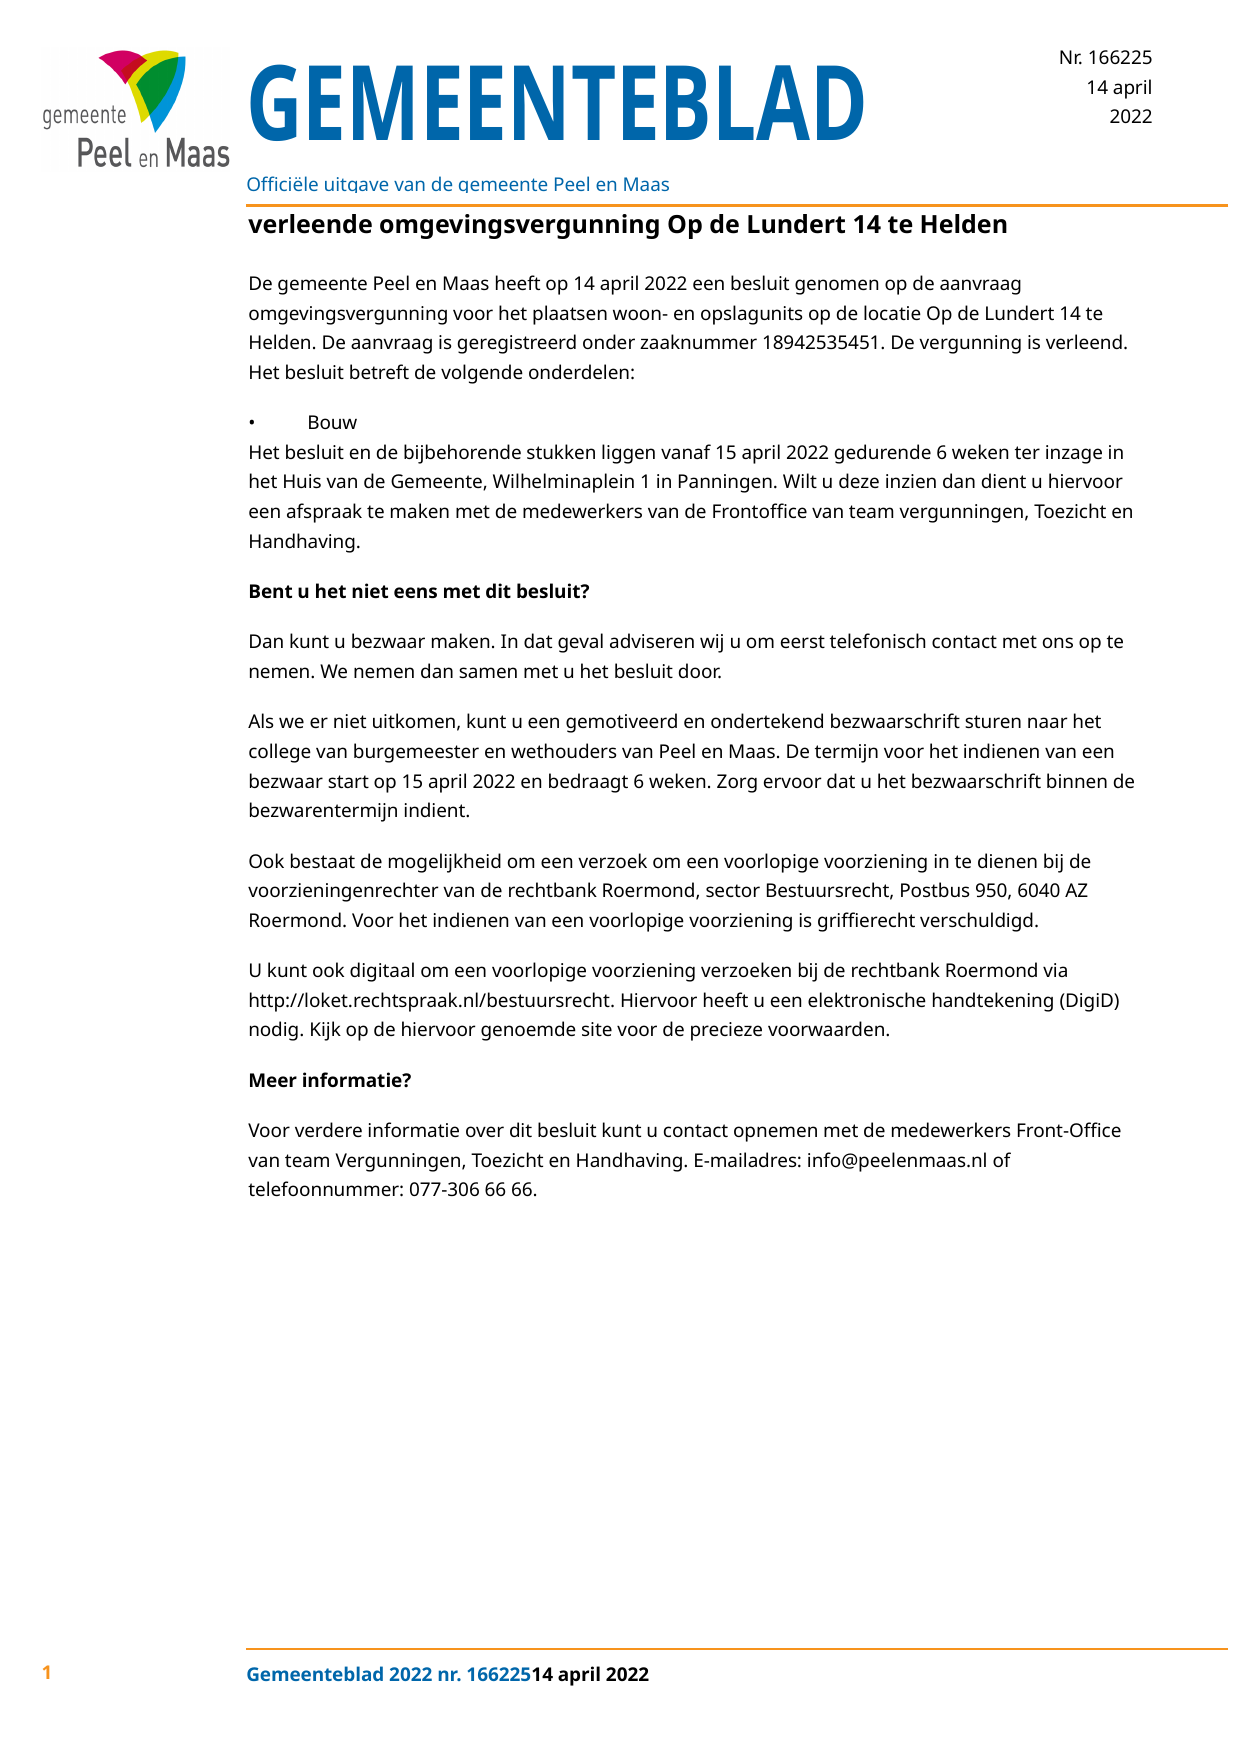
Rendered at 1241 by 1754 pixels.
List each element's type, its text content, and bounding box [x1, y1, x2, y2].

text Meer informatie? [248, 1067, 1152, 1093]
text Dan kunt u bezwaar maken. In dat geval adviseren wij u om eerst telefonisch contact met ons op te nemen. We nemen dan samen met u het besluit door. [248, 629, 1152, 684]
text Voor verdere informatie over dit besluit kunt u contact opnemen met de medewerkers Front-Office van team Vergunningen, Toezicht en Handhaving. E-mailadres: info@peelenmaas.nl of telefoonnummer: 077-306 66 66. [248, 1117, 1152, 1202]
text De gemeente Peel en Maas heeft op 14 april 2022 een besluit genomen op de aanvraag omgevingsvergunning voor het plaatsen woon- en opslagunits op de locatie Op de Lundert 14 te Helden. De aanvraag is geregistreerd onder zaaknummer 18942535451. De vergunning is verleend. Het besluit betreft de volgende onderdelen: [248, 270, 1152, 385]
text Ook bestaat de mogelijkheid om een verzoek om een voorlopige voorziening in te dienen bij de voorzieningenrechter van de rechtbank Roermond, sector Bestuursrecht, Postbus 950, 6040 AZ Roermond. Voor het indienen van een voorlopige voorziening is griffierecht verschuldigd. [248, 848, 1152, 933]
text Als we er niet uitkomen, kunt u een gemotiveerd en ondertekend bezwaarschrift sturen naar het college van burgemeester en wethouders van Peel en Maas. De termijn voor het indienen van een bezwaar start op 15 april 2022 en bedraagt 6 weken. Zorg ervoor dat u het bezwaarschrift binnen de bezwarentermijn indient. [248, 709, 1152, 823]
text verleende omgevingsvergunning Op de Lundert 14 te Helden [248, 207, 1152, 241]
picture [41, 47, 231, 172]
text U kunt ook digitaal om een voorlopige voorziening verzoeken bij de rechtbank Roermond via http://loket.rechtspraak.nl/bestuursrecht. Hiervoor heeft u een elektronische handtekening (DigiD) nodig. Kijk op de hiervoor genoemde site voor de precieze voorwaarden. [248, 957, 1152, 1042]
text Bent u het niet eens met dit besluit? [248, 578, 1152, 604]
text Het besluit en de bijbehorende stukken liggen vanaf 15 april 2022 gedurende 6 weken ter inzage in het Huis van de Gemeente, Wilhelminaplein 1 in Panningen. Wilt u deze inzien dan dient u hiervoor een afspraak te maken met de medewerkers van de Frontoffice van team vergunningen, Toezicht en Handhaving. [248, 439, 1152, 553]
list Bouw [248, 409, 1152, 435]
